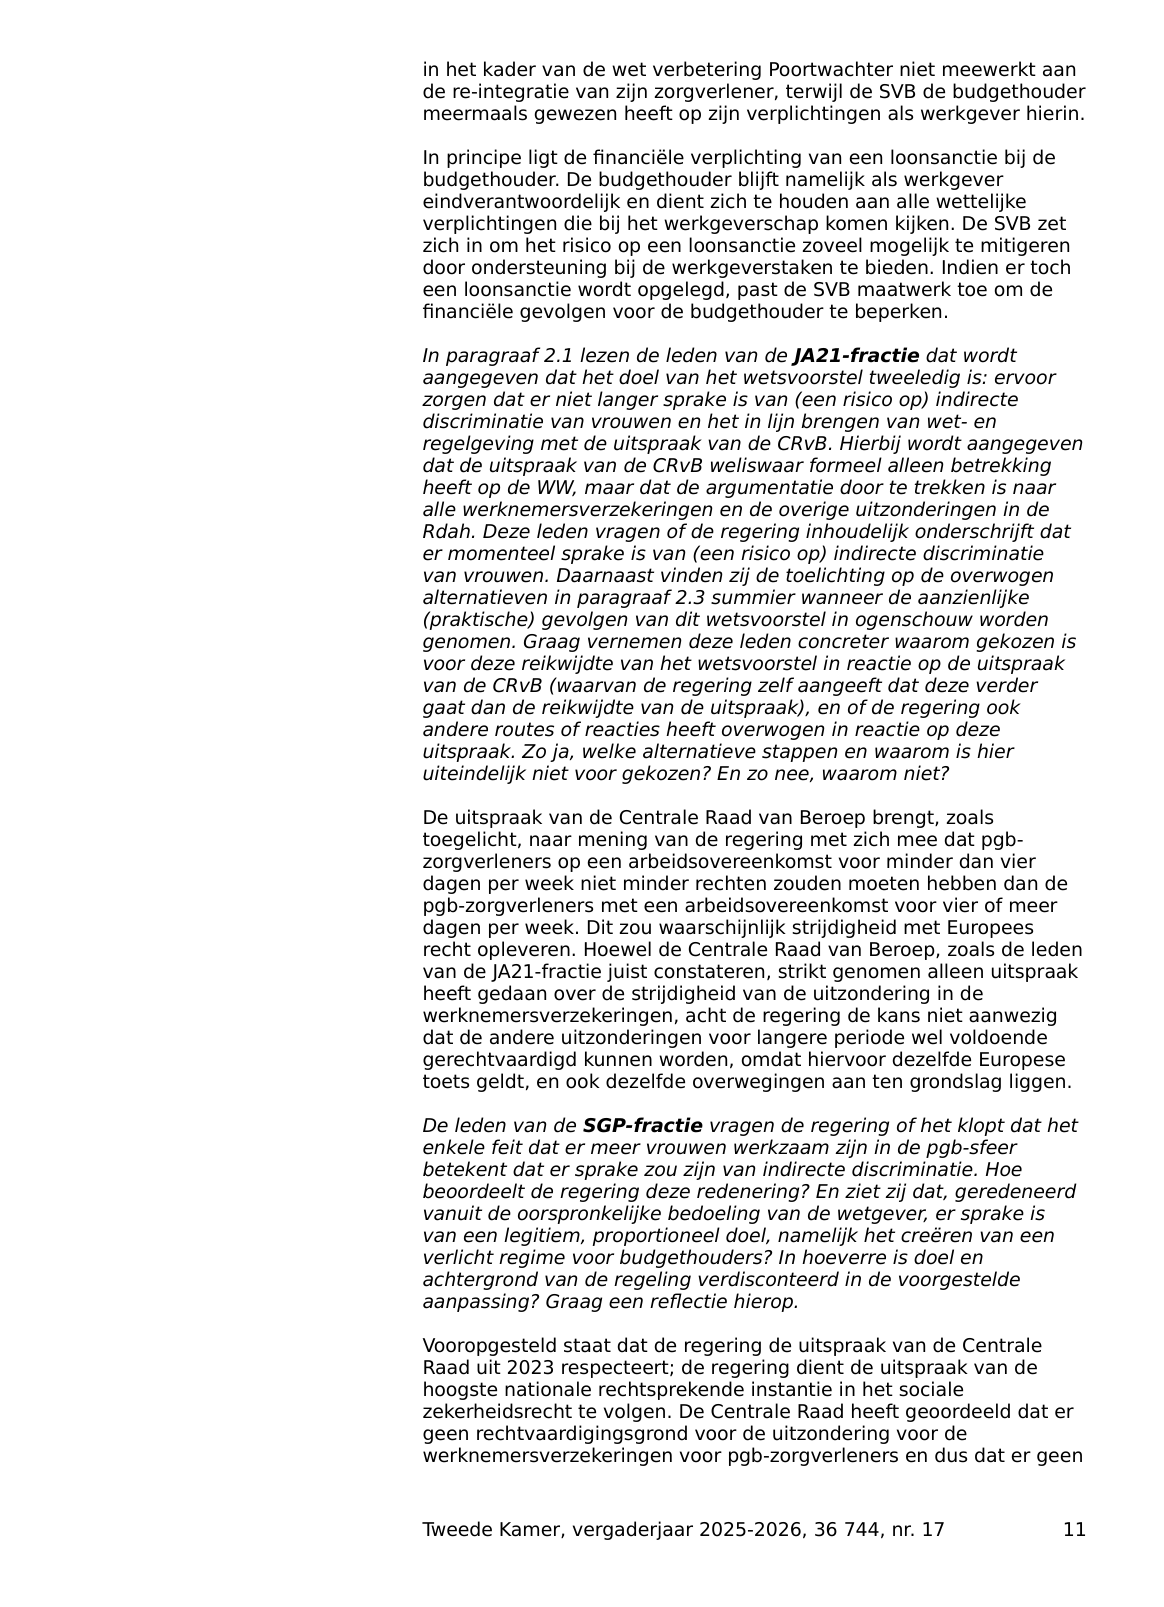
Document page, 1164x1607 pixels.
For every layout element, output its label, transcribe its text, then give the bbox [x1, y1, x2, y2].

text In paragraaf 2.1 lezen de leden van de JA21-fractie dat wordt aangegeven dat het doel van het wetsvoorstel tweeledig is: ervoor zorgen dat er niet langer sprake is van (een risico op) indirecte discriminatie van vrouwen en het in lijn brengen van wet- en regelgeving met de uitspraak van de CRvB. Hierbij wordt aangegeven dat de uitspraak van de CRvB weliswaar formeel alleen betrekking heeft op de WW, maar dat de argumentatie door te trekken is naar alle werknemersverzekeringen en de overige uitzonderingen in de Rdah. Deze leden vragen of de regering inhoudelijk onderschrijft dat er momenteel sprake is van (een risico op) indirecte discriminatie van vrouwen. Daarnaast vinden zij de toelichting op de overwogen alternatieven in paragraaf 2.3 summier wanneer de aanzienlijke (praktische) gevolgen van dit wetsvoorstel in ogenschouw worden genomen. Graag vernemen deze leden concreter waarom gekozen is voor deze reikwijdte van het wetsvoorstel in reactie op de uitspraak van de CRvB (waarvan de regering zelf aangeeft dat deze verder gaat dan de reikwijdte van de uitspraak), en of de regering ook andere routes of reacties heeft overwogen in reactie op deze uitspraak. Zo ja, welke alternatieve stappen en waarom is hier uiteindelijk niet voor gekozen? En zo nee, waarom niet? [422, 345, 1087, 785]
text De leden van de SGP-fractie vragen de regering of het klopt dat het enkele feit dat er meer vrouwen werkzaam zijn in de pgb-sfeer betekent dat er sprake zou zijn van indirecte discriminatie. Hoe beoordeelt de regering deze redenering? En ziet zij dat, geredeneerd vanuit de oorspronkelijke bedoeling van de wetgever, er sprake is van een legitiem, proportioneel doel, namelijk het creëren van een verlicht regime voor budgethouders? In hoeverre is doel en achtergrond van de regeling verdisconteerd in de voorgestelde aanpassing? Graag een reflectie hierop. [422, 1115, 1087, 1313]
text De uitspraak van de Centrale Raad van Beroep brengt, zoals toegelicht, naar mening van de regering met zich mee dat pgb-zorgverleners op een arbeidsovereenkomst voor minder dan vier dagen per week niet minder rechten zouden moeten hebben dan de pgb-zorgverleners met een arbeidsovereenkomst voor vier of meer dagen per week. Dit zou waarschijnlijk strijdigheid met Europees recht opleveren. Hoewel de Centrale Raad van Beroep, zoals de leden van de JA21-fractie juist constateren, strikt genomen alleen uitspraak heeft gedaan over de strijdigheid van de uitzondering in de werknemersverzekeringen, acht de regering de kans niet aanwezig dat de andere uitzonderingen voor langere periode wel voldoende gerechtvaardigd kunnen worden, omdat hiervoor dezelfde Europese toets geldt, en ook dezelfde overwegingen aan ten grondslag liggen. [422, 807, 1087, 1093]
text In principe ligt de financiële verplichting van een loonsanctie bij de budgethouder. De budgethouder blijft namelijk als werkgever eindverantwoordelijk en dient zich te houden aan alle wettelijke verplichtingen die bij het werkgeverschap komen kijken. De SVB zet zich in om het risico op een loonsanctie zoveel mogelijk te mitigeren door ondersteuning bij de werkgeverstaken te bieden. Indien er toch een loonsanctie wordt opgelegd, past de SVB maatwerk toe om de financiële gevolgen voor de budgethouder te beperken. [422, 147, 1087, 323]
text in het kader van de wet verbetering Poortwachter niet meewerkt aan de re-integratie van zijn zorgverlener, terwijl de SVB de budgethouder meermaals gewezen heeft op zijn verplichtingen als werkgever hierin. [422, 59, 1087, 125]
text Vooropgesteld staat dat de regering de uitspraak van de Centrale Raad uit 2023 respecteert; de regering dient de uitspraak van de hoogste nationale rechtsprekende instantie in het sociale zekerheidsrecht te volgen. De Centrale Raad heeft geoordeeld dat er geen rechtvaardigingsgrond voor de uitzondering voor de werknemersverzekeringen voor pgb-zorgverleners en dus dat er geen [422, 1335, 1087, 1467]
